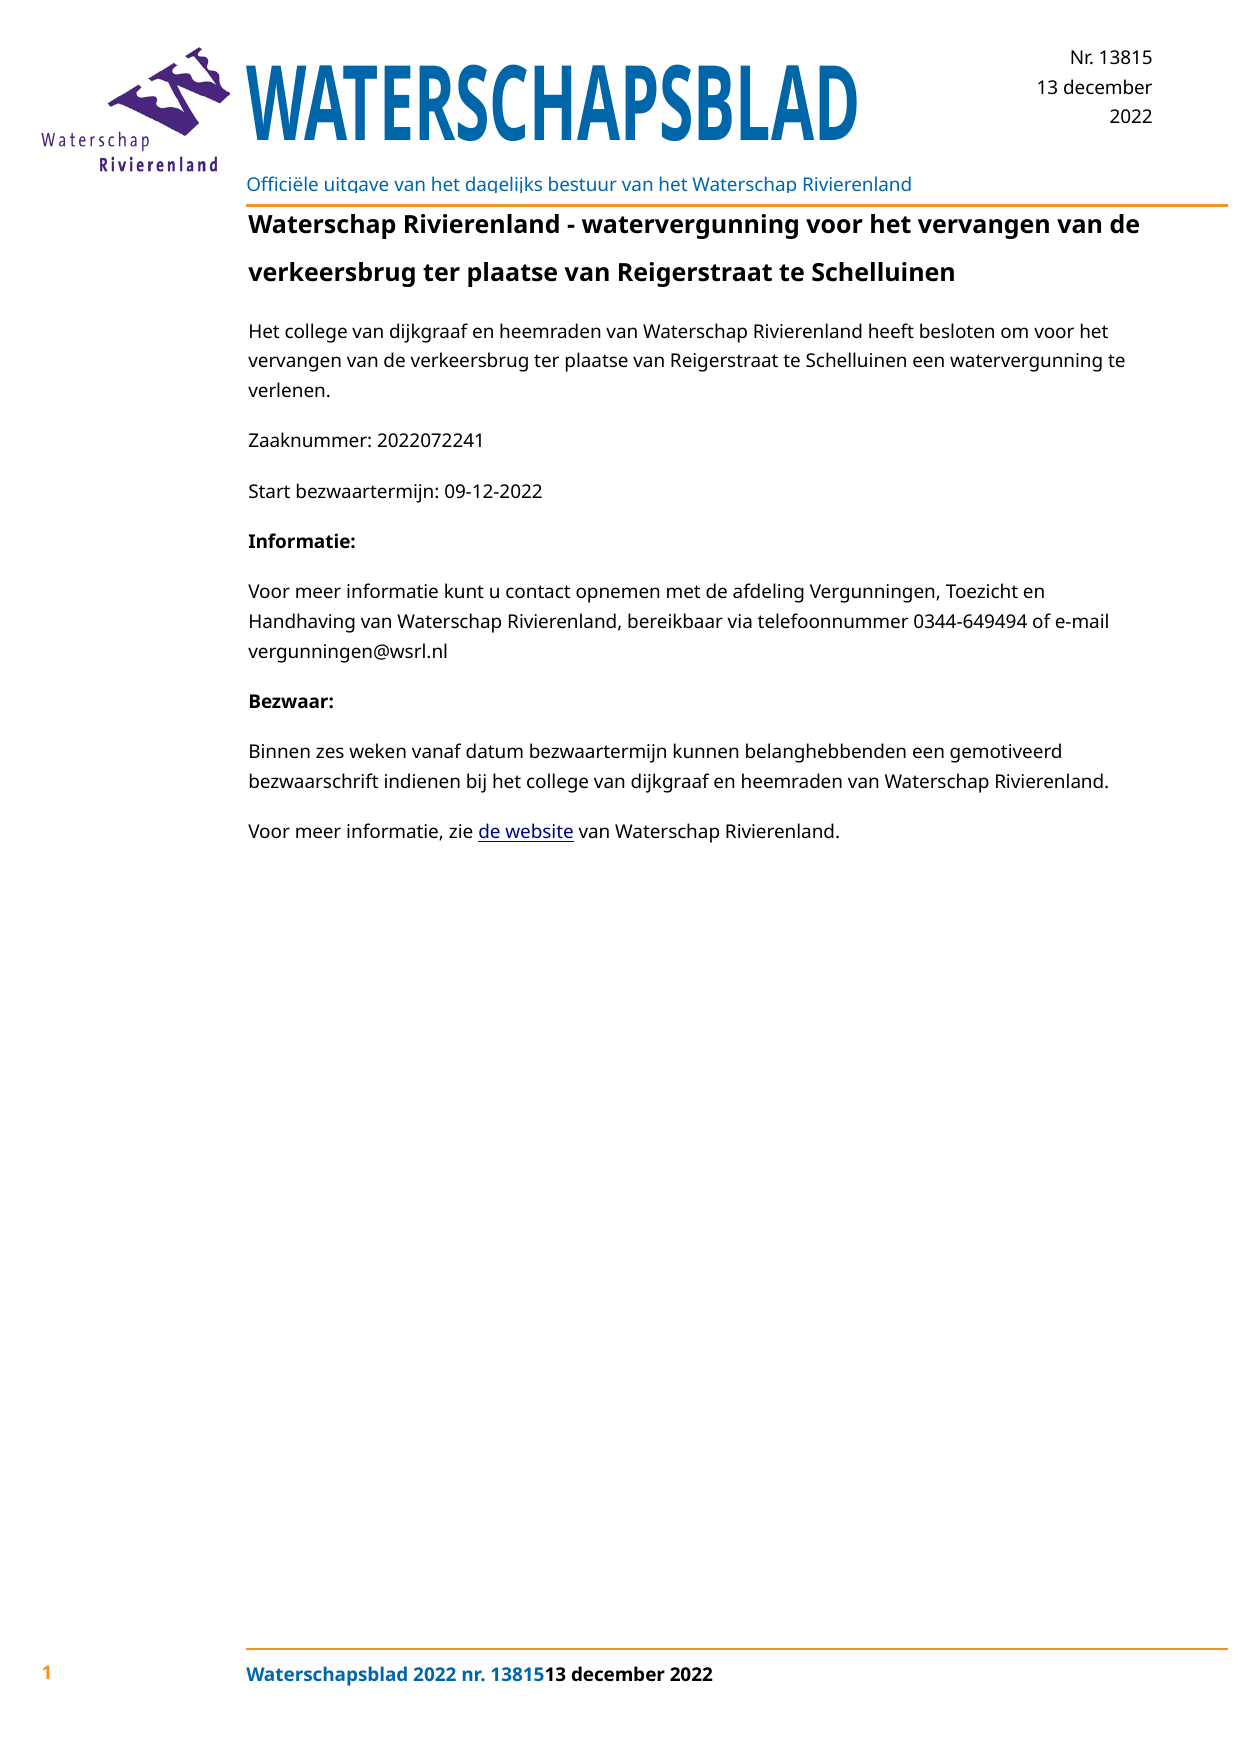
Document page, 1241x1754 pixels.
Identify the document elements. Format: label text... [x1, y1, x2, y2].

text Zaaknummer: 2022072241 [248, 427, 1152, 453]
text Waterschap Rivierenland - watervergunning voor het vervangen van de verkeersbrug ter plaatse van Reigerstraat te Schelluinen [248, 207, 1152, 288]
text Informatie: [248, 528, 1152, 554]
picture [41, 47, 231, 172]
text Voor meer informatie, zie de website van Waterschap Rivierenland. [248, 819, 1152, 844]
text Binnen zes weken vanaf datum bezwaartermijn kunnen belanghebbenden een gemotiveerd bezwaarschrift indienen bij het college van dijkgraaf en heemraden van Waterschap Rivierenland. [248, 739, 1152, 794]
text Start bezwaartermijn: 09-12-2022 [248, 478, 1152, 504]
text Bezwaar: [248, 688, 1152, 714]
text Het college van dijkgraaf en heemraden van Waterschap Rivierenland heeft besloten om voor het vervangen van de verkeersbrug ter plaatse van Reigerstraat te Schelluinen een watervergunning te verlenen. [248, 318, 1152, 403]
text Voor meer informatie kunt u contact opnemen met de afdeling Vergunningen, Toezicht en Handhaving van Waterschap Rivierenland, bereikbaar via telefoonnummer 0344-649494 of e-mail vergunningen@wsrl.nl [248, 579, 1152, 664]
